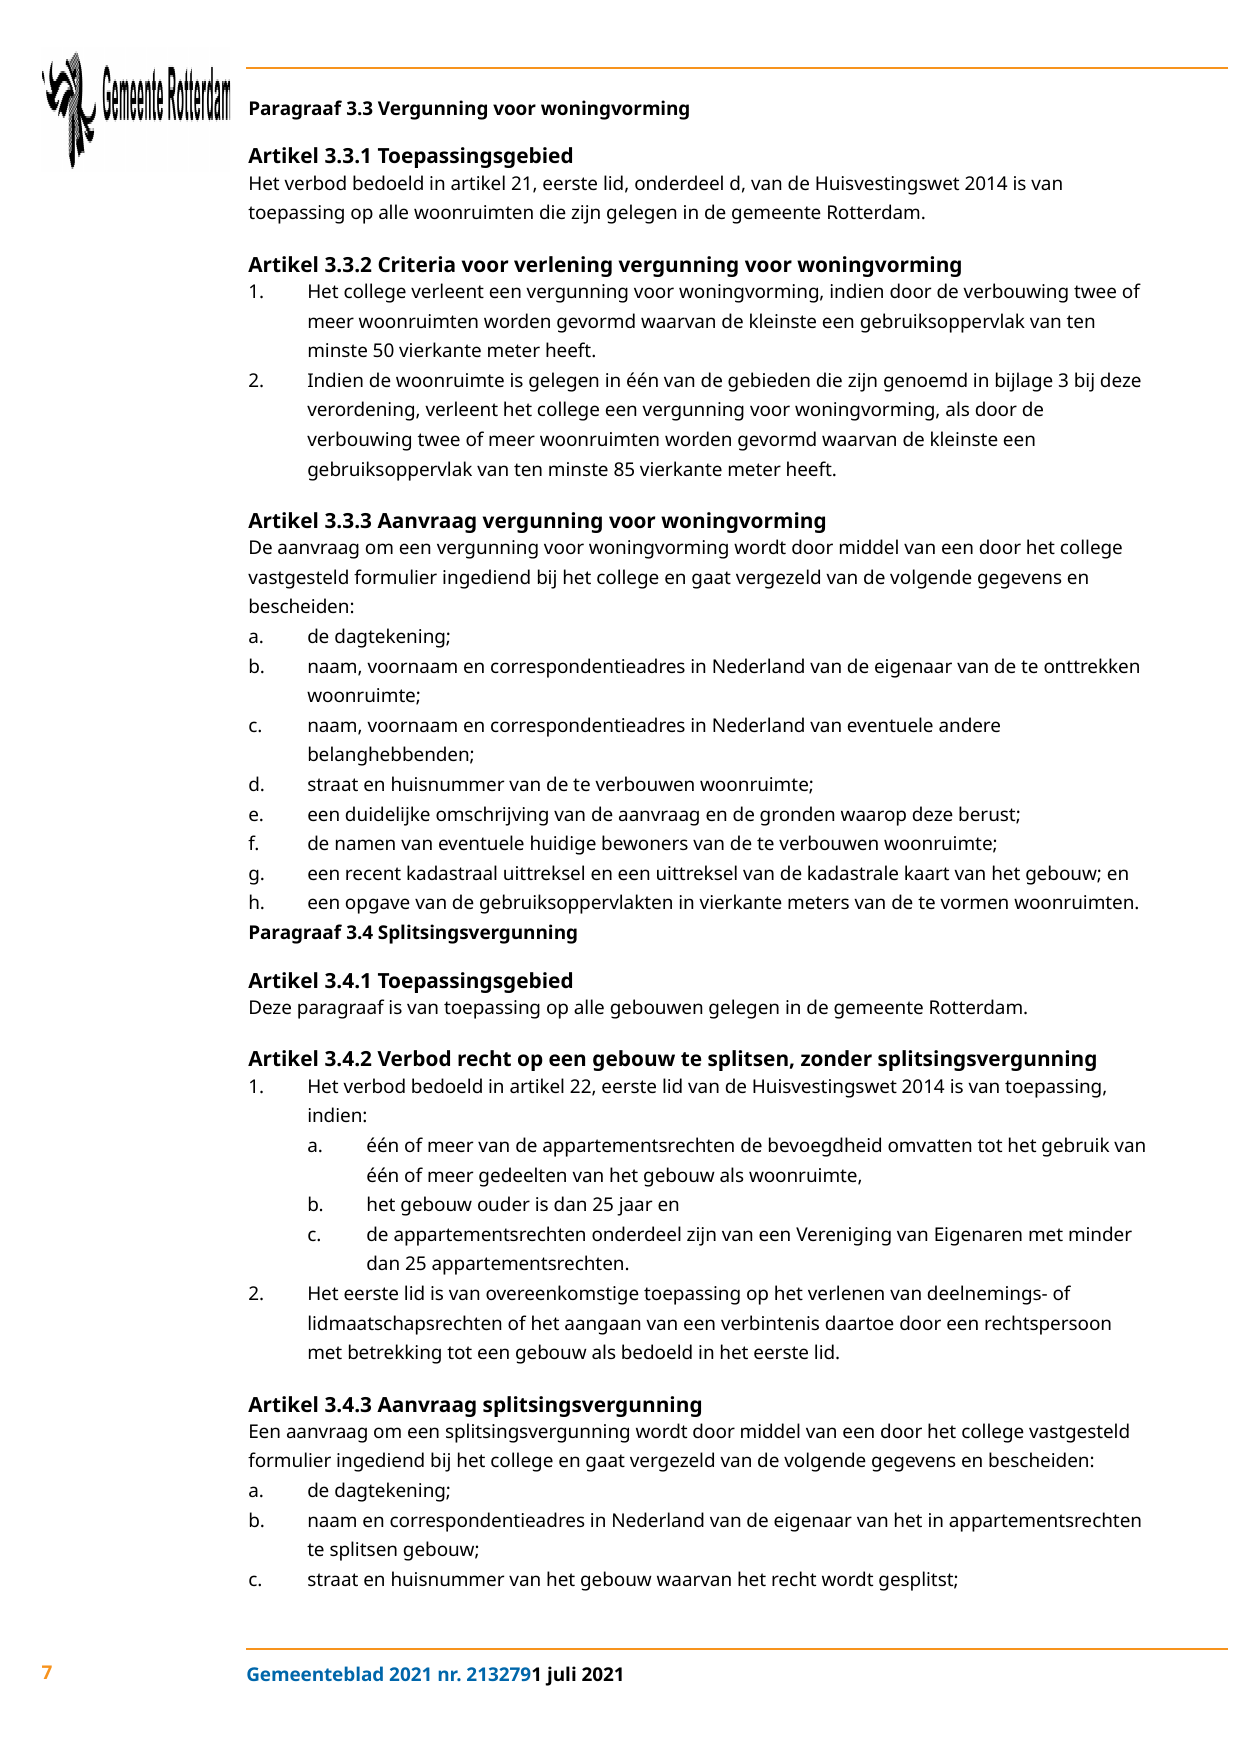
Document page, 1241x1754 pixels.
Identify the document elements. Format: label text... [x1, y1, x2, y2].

text Artikel 3.4.1 Toepassingsgebied [248, 966, 1152, 994]
list het gebouw ouder is dan 25 jaar en [307, 1191, 1152, 1217]
list naam en correspondentieadres in Nederland van de eigenaar van het in appartementsrechten te splitsen gebouw; [248, 1507, 1152, 1562]
list de appartementsrechten onderdeel zijn van een Vereniging van Eigenaren met minder dan 25 appartementsrechten. [307, 1221, 1152, 1276]
list een opgave van de gebruiksoppervlakten in vierkante meters van de te vormen woonruimten. [248, 889, 1152, 915]
text Artikel 3.4.3 Aanvraag splitsingsvergunning [248, 1390, 1152, 1418]
text Een aanvraag om een splitsingsvergunning wordt door middel van een door het college vastgesteld formulier ingediend bij het college en gaat vergezeld van de volgende gegevens en bescheiden: [248, 1418, 1152, 1473]
list de dagtekening; [248, 1477, 1152, 1503]
list straat en huisnummer van de te verbouwen woonruimte; [248, 771, 1152, 797]
list de dagtekening; [248, 623, 1152, 649]
text Artikel 3.3.2 Criteria voor verlening vergunning voor woningvorming [248, 250, 1152, 278]
list Indien de woonruimte is gelegen in één van de gebieden die zijn genoemd in bijlage 3 bij deze verordening, verleent het college een vergunning voor woningvorming, als door de verbouwing twee of meer woonruimten worden gevormd waarvan de kleinste een gebruiksoppervlak van ten minste 85 vierkante meter heeft. [248, 367, 1152, 481]
list naam, voornaam en correspondentieadres in Nederland van eventuele andere belanghebbenden; [248, 712, 1152, 767]
list een duidelijke omschrijving van de aanvraag en de gronden waarop deze berust; [248, 801, 1152, 827]
list naam, voornaam en correspondentieadres in Nederland van de eigenaar van de te onttrekken woonruimte; [248, 653, 1152, 708]
list Het college verleent een vergunning voor woningvorming, indien door de verbouwing twee of meer woonruimten worden gevormd waarvan de kleinste een gebruiksoppervlak van ten minste 50 vierkante meter heeft. [248, 278, 1152, 363]
list Het eerste lid is van overeenkomstige toepassing op het verlenen van deelnemings- of lidmaatschapsrechten of het aangaan van een verbintenis daartoe door een rechtspersoon met betrekking tot een gebouw als bedoeld in het eerste lid. [248, 1280, 1152, 1365]
list één of meer van de appartementsrechten de bevoegdheid omvatten tot het gebruik van één of meer gedeelten van het gebouw als woonruimte, [307, 1132, 1152, 1187]
list een recent kadastraal uittreksel en een uittreksel van de kadastrale kaart van het gebouw; en [248, 860, 1152, 886]
list de namen van eventuele huidige bewoners van de te verbouwen woonruimte; [248, 830, 1152, 856]
text Artikel 3.4.2 Verbod recht op een gebouw te splitsen, zonder splitsingsvergunning [248, 1044, 1152, 1073]
text Deze paragraaf is van toepassing op alle gebouwen gelegen in de gemeente Rotterdam. [248, 994, 1152, 1020]
text Paragraaf 3.3 Vergunning voor woningvorming [248, 95, 1152, 121]
text Het verbod bedoeld in artikel 21, eerste lid, onderdeel d, van de Huisvestingswet 2014 is van toepassing op alle woonruimten die zijn gelegen in de gemeente Rotterdam. [248, 170, 1152, 225]
list straat en huisnummer van het gebouw waarvan het recht wordt gesplitst; [248, 1566, 1152, 1592]
list Het verbod bedoeld in artikel 22, eerste lid van de Huisvestingswet 2014 is van toepassing, indien: [248, 1073, 1152, 1128]
text Artikel 3.3.1 Toepassingsgebied [248, 141, 1152, 170]
text De aanvraag om een vergunning voor woningvorming wordt door middel van een door het college vastgesteld formulier ingediend bij het college en gaat vergezeld van de volgende gegevens en bescheiden: [248, 534, 1152, 619]
text Artikel 3.3.3 Aanvraag vergunning voor woningvorming [248, 506, 1152, 534]
text Paragraaf 3.4 Splitsingsvergunning [248, 919, 1152, 945]
picture [41, 47, 231, 172]
